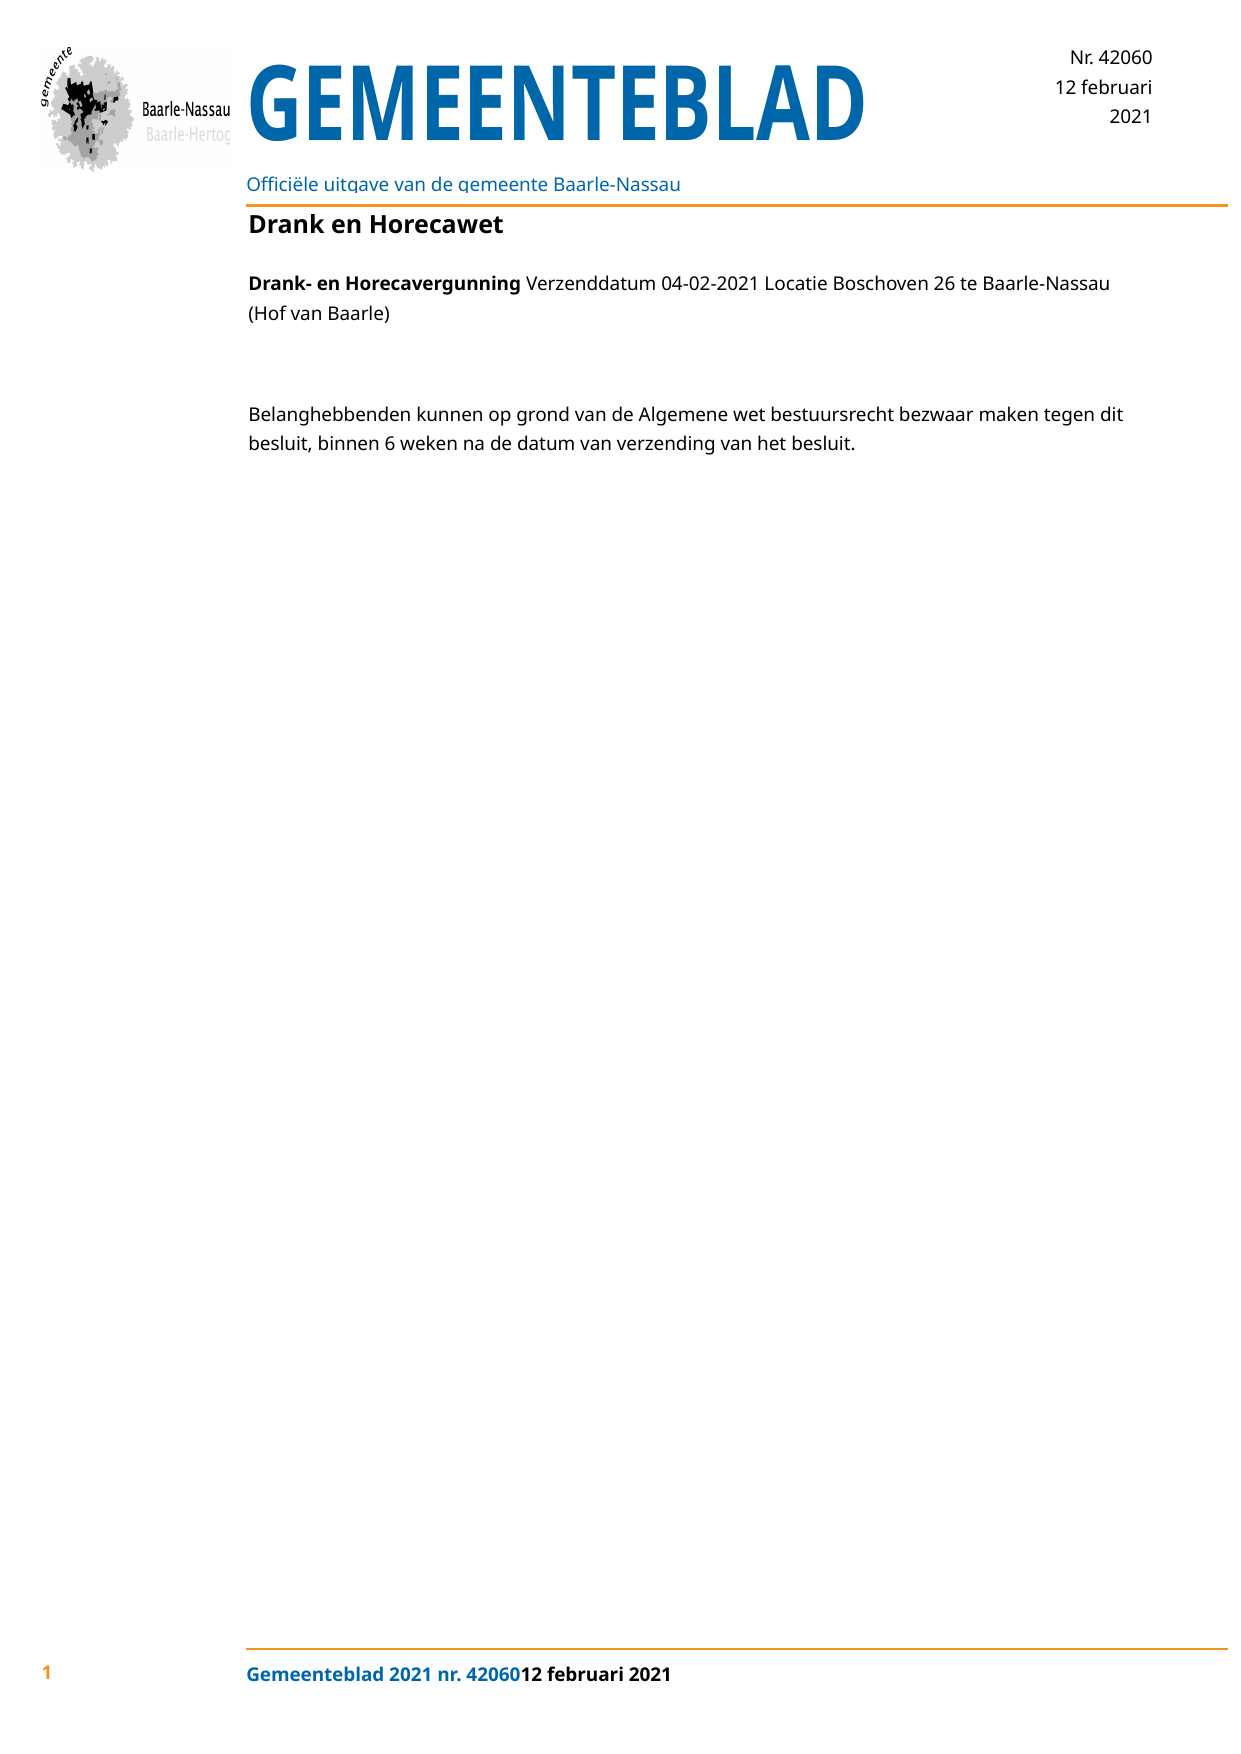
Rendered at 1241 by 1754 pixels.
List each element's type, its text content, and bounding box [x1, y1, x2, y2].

text Drank en Horecawet [248, 207, 1152, 241]
text Drank- en Horecavergunning Verzenddatum 04-02-2021 Locatie Boschoven 26 te Baarle-Nassau (Hof van Baarle) [248, 270, 1152, 326]
picture [41, 47, 231, 172]
text Belanghebbenden kunnen op grond van de Algemene wet bestuursrecht bezwaar maken tegen dit besluit, binnen 6 weken na de datum van verzending van het besluit. [248, 401, 1152, 456]
